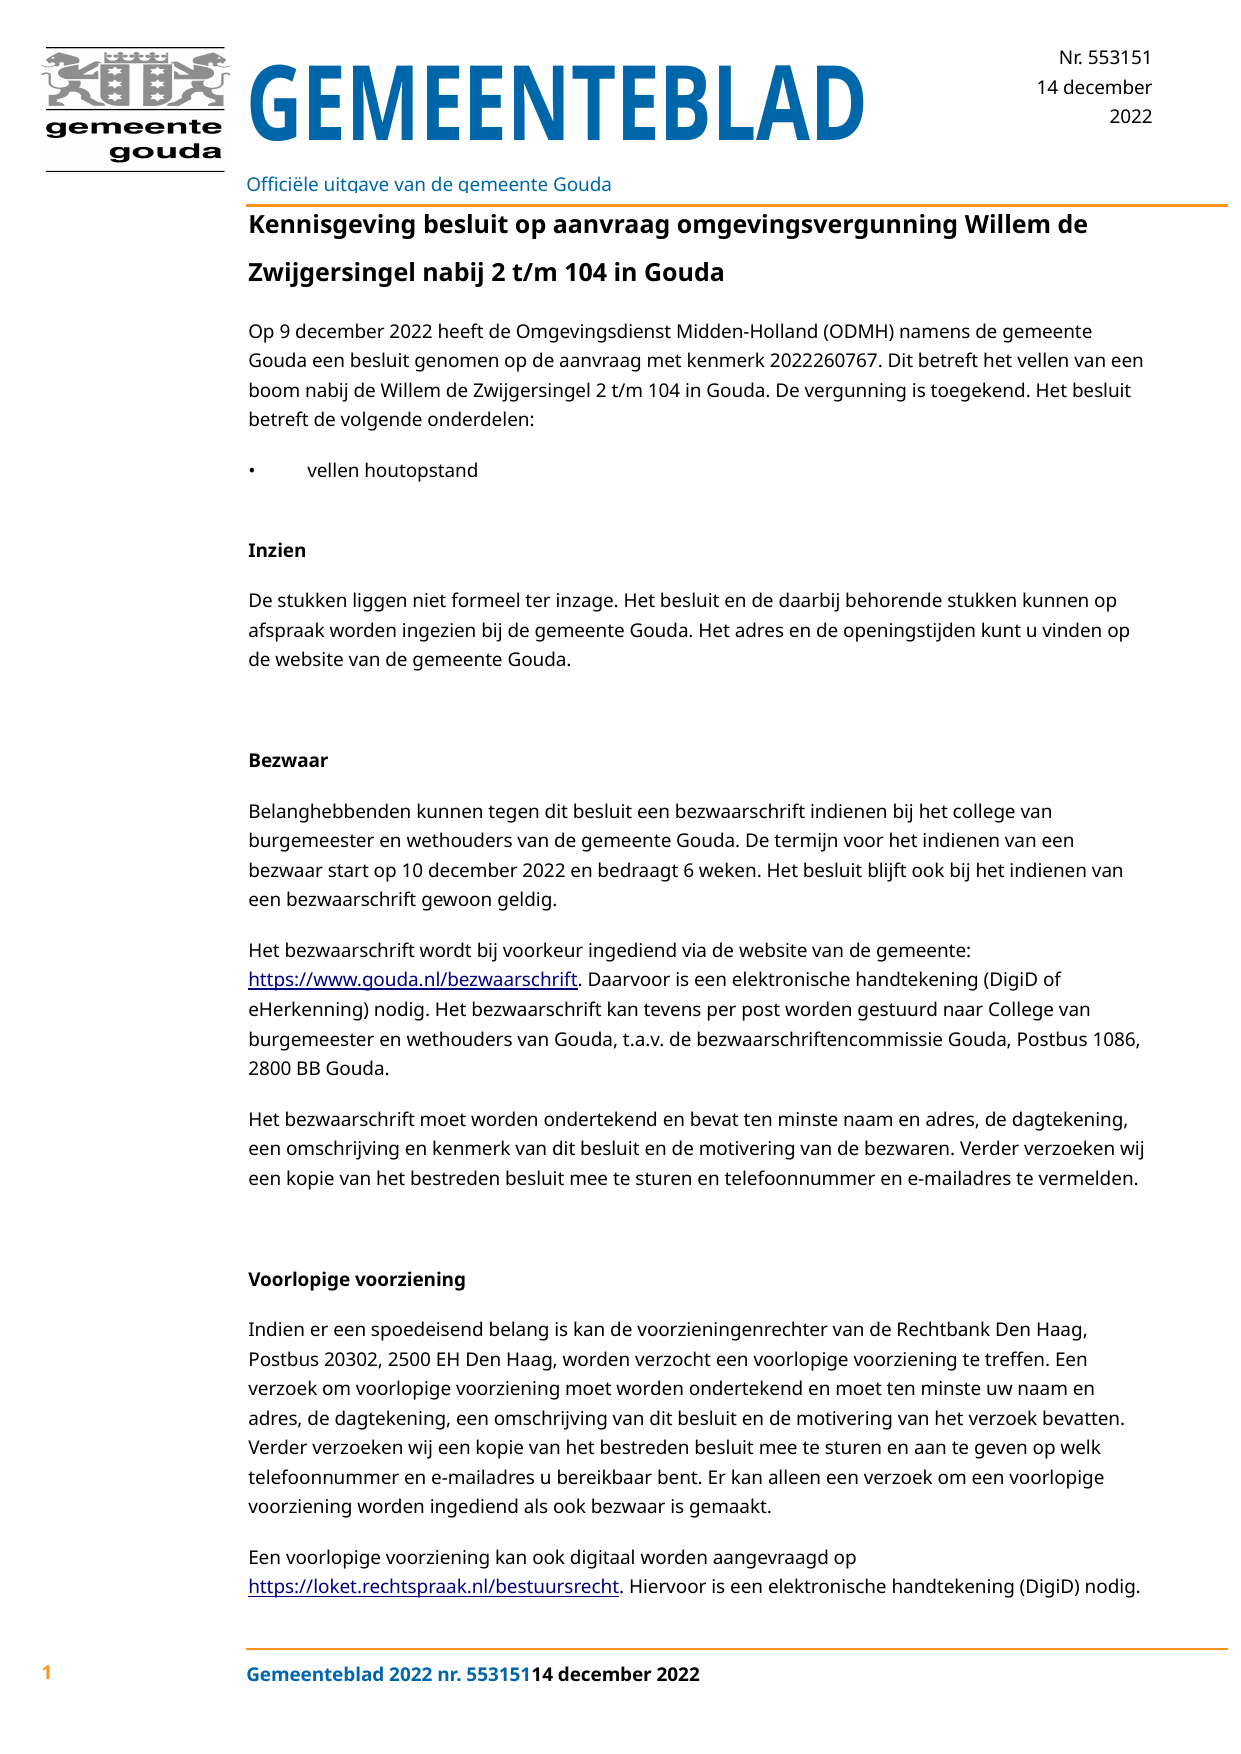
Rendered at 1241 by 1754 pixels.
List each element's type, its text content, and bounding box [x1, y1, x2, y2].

picture [41, 47, 231, 172]
text Inzien [248, 537, 1152, 563]
text Kennisgeving besluit op aanvraag omgevingsvergunning Willem de Zwijgersingel nabij 2 t/m 104 in Gouda [248, 207, 1152, 288]
text Bezwaar [248, 747, 1152, 773]
text De stukken liggen niet formeel ter inzage. Het besluit en de daarbij behorende stukken kunnen op afspraak worden ingezien bij de gemeente Gouda. Het adres en de openingstijden kunt u vinden op de website van de gemeente Gouda. [248, 587, 1152, 672]
text Indien er een spoedeisend belang is kan de voorzieningenrechter van de Rechtbank Den Haag, Postbus 20302, 2500 EH Den Haag, worden verzocht een voorlopige voorziening te treffen. Een verzoek om voorlopige voorziening moet worden ondertekend en moet ten minste uw naam en adres, de dagtekening, een omschrijving van dit besluit en de motivering van het verzoek bevatten. Verder verzoeken wij een kopie van het bestreden besluit mee te sturen en aan te geven op welk telefoonnummer en e-mailadres u bereikbaar bent. Er kan alleen een verzoek om een voorlopige voorziening worden ingediend als ook bezwaar is gemaakt. [248, 1316, 1152, 1519]
text Belanghebbenden kunnen tegen dit besluit een bezwaarschrift indienen bij het college van burgemeester en wethouders van de gemeente Gouda. De termijn voor het indienen van een bezwaar start op 10 december 2022 en bedraagt 6 weken. Het besluit blijft ook bij het indienen van een bezwaarschrift gewoon geldig. [248, 798, 1152, 912]
text Op 9 december 2022 heeft de Omgevingsdienst Midden-Holland (ODMH) namens de gemeente Gouda een besluit genomen op de aanvraag met kenmerk 2022260767. Dit betreft het vellen van een boom nabij de Willem de Zwijgersingel 2 t/m 104 in Gouda. De vergunning is toegekend. Het besluit betreft de volgende onderdelen: [248, 318, 1152, 432]
list vellen houtopstand [248, 457, 1152, 483]
text Voorlopige voorziening [248, 1266, 1152, 1292]
text Een voorlopige voorziening kan ook digitaal worden aangevraagd op https://loket.rechtspraak.nl/bestuursrecht. Hiervoor is een elektronische handtekening (DigiD) nodig. [248, 1544, 1152, 1599]
text Het bezwaarschrift wordt bij voorkeur ingediend via de website van de gemeente: https://www.gouda.nl/bezwaarschrift. Daarvoor is een elektronische handtekening (DigiD of eHerkenning) nodig. Het bezwaarschrift kan tevens per post worden gestuurd naar College van burgemeester en wethouders van Gouda, t.a.v. de bezwaarschriftencommissie Gouda, Postbus 1086, 2800 BB Gouda. [248, 937, 1152, 1081]
text Het bezwaarschrift moet worden ondertekend en bevat ten minste naam en adres, de dagtekening, een omschrijving en kenmerk van dit besluit en de motivering van de bezwaren. Verder verzoeken wij een kopie van het bestreden besluit mee te sturen en telefoonnummer en e-mailadres te vermelden. [248, 1106, 1152, 1191]
